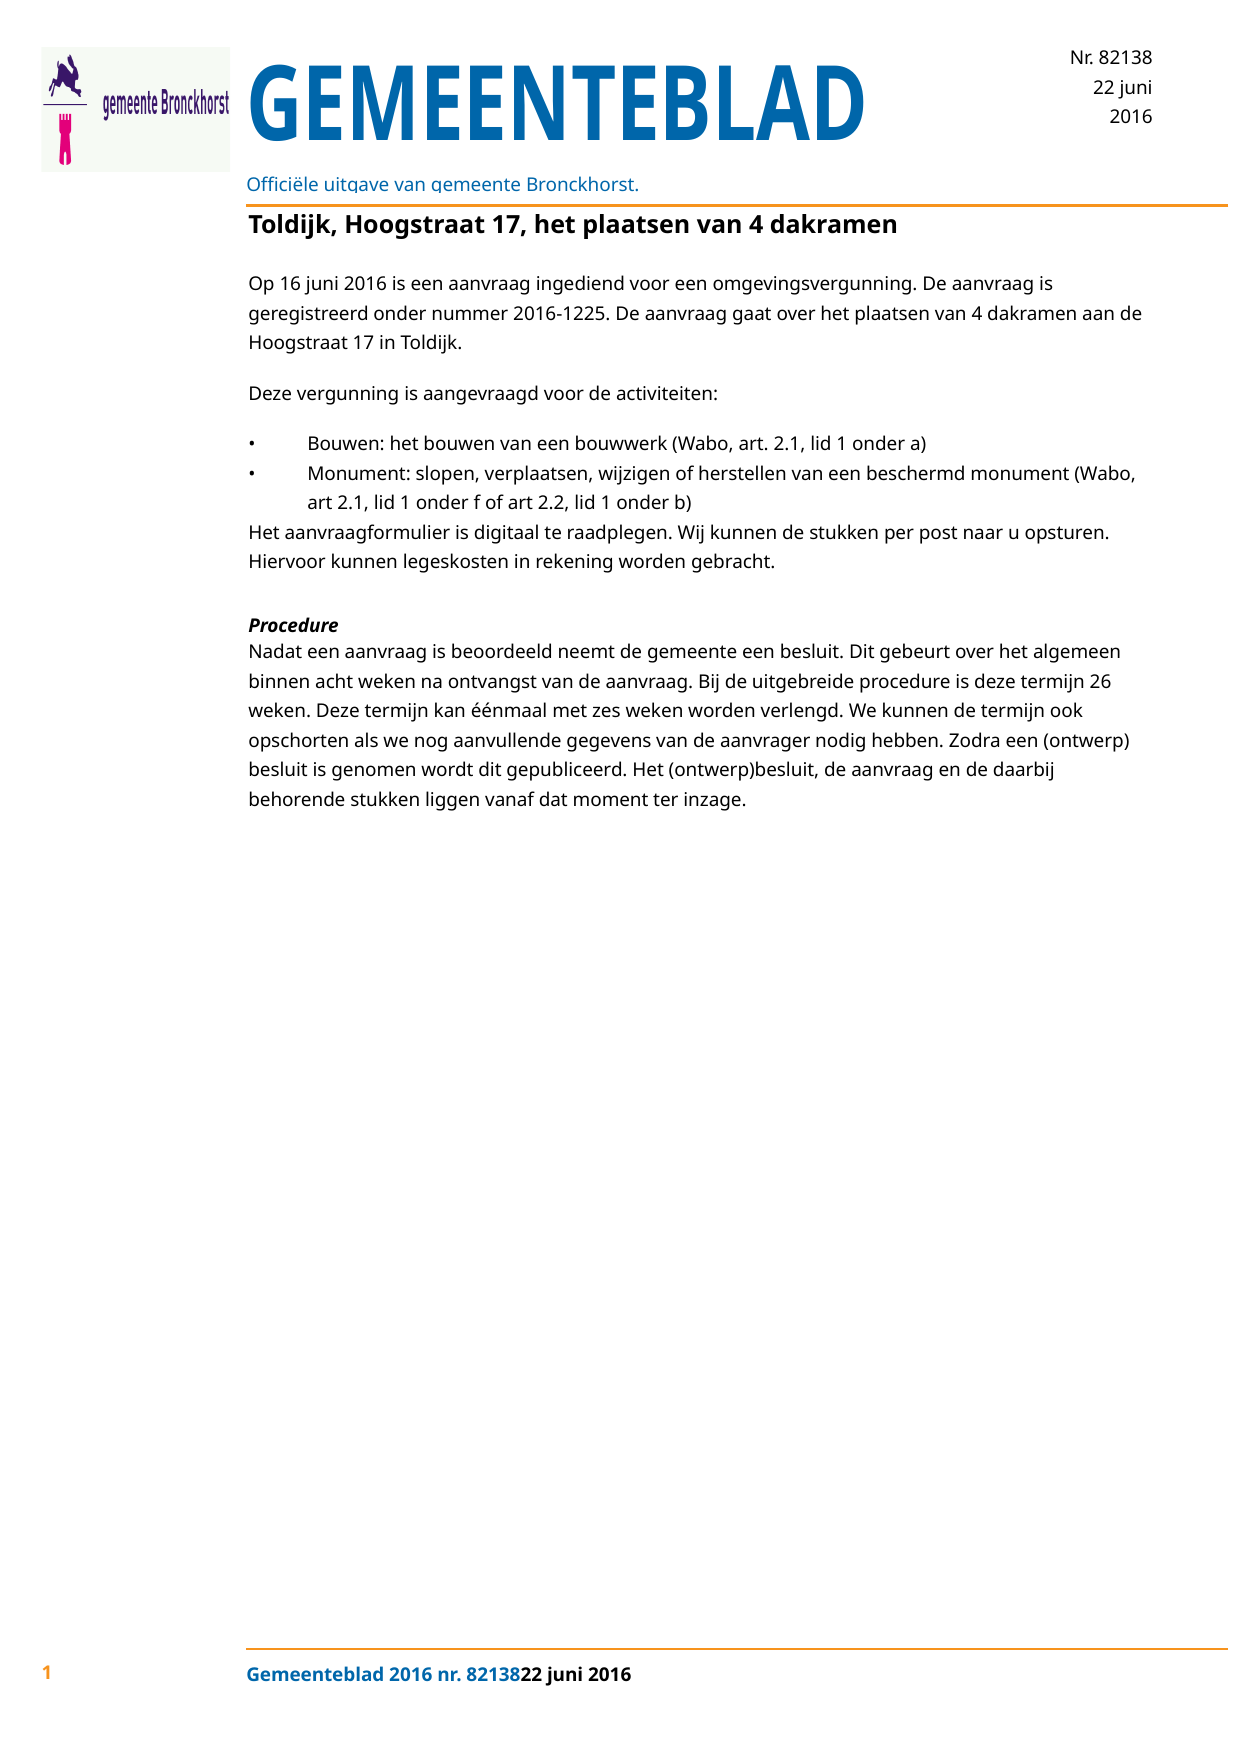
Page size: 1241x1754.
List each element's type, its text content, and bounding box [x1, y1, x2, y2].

text Procedure [248, 613, 1152, 638]
text Het aanvraagformulier is digitaal te raadplegen. Wij kunnen de stukken per post naar u opsturen. Hiervoor kunnen legeskosten in rekening worden gebracht. [248, 519, 1152, 574]
list Bouwen: het bouwen van een bouwwerk (Wabo, art. 2.1, lid 1 onder a) [248, 430, 1152, 456]
text Deze vergunning is aangevraagd voor de activiteiten: [248, 380, 1152, 406]
list Monument: slopen, verplaatsen, wijzigen of herstellen van een beschermd monument (Wabo, art 2.1, lid 1 onder f of art 2.2, lid 1 onder b) [248, 460, 1152, 515]
text Nadat een aanvraag is beoordeeld neemt de gemeente een besluit. Dit gebeurt over het algemeen binnen acht weken na ontvangst van de aanvraag. Bij de uitgebreide procedure is deze termijn 26 weken. Deze termijn kan éénmaal met zes weken worden verlengd. We kunnen de termijn ook opschorten als we nog aanvullende gegevens van de aanvrager nodig hebben. Zodra een (ontwerp) besluit is genomen wordt dit gepubliceerd. Het (ontwerp)besluit, de aanvraag en de daarbij behorende stukken liggen vanaf dat moment ter inzage. [248, 638, 1152, 812]
text Toldijk, Hoogstraat 17, het plaatsen van 4 dakramen [248, 207, 1152, 241]
picture [41, 47, 231, 172]
text Op 16 juni 2016 is een aanvraag ingediend voor een omgevingsvergunning. De aanvraag is geregistreerd onder nummer 2016-1225. De aanvraag gaat over het plaatsen van 4 dakramen aan de Hoogstraat 17 in Toldijk. [248, 270, 1152, 355]
